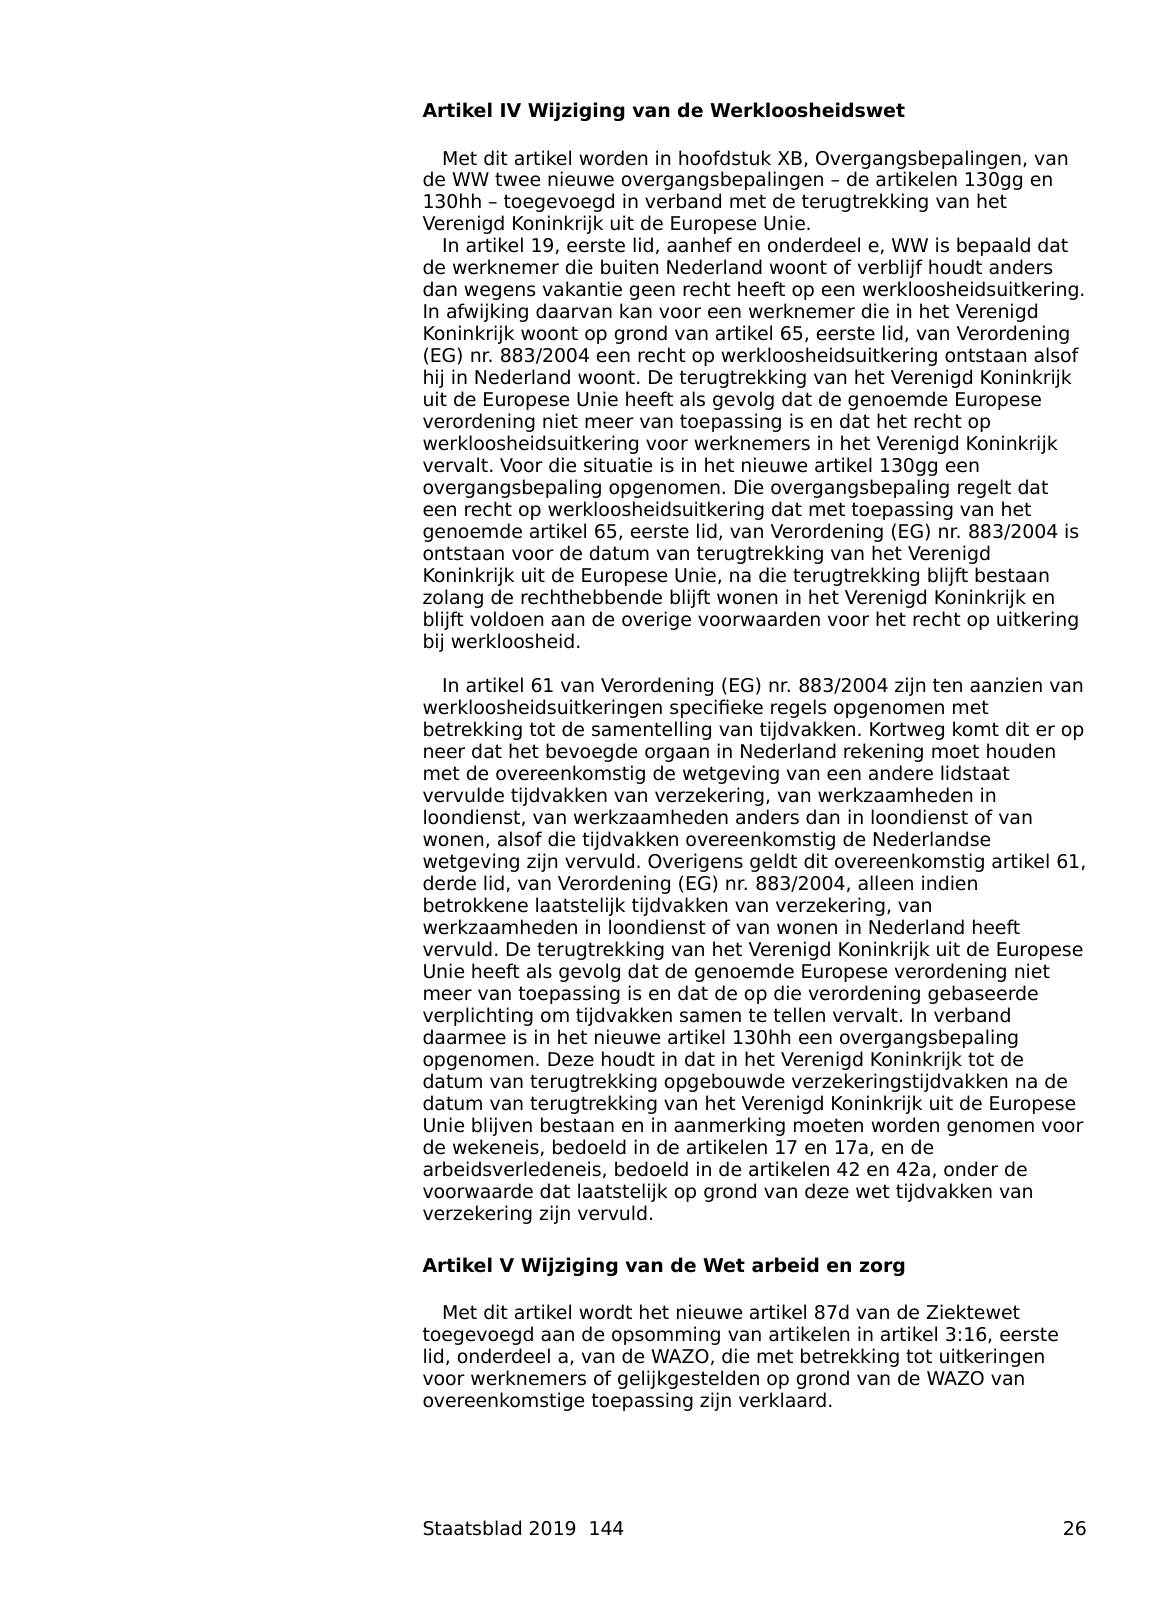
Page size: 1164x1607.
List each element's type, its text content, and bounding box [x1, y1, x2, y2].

text Met dit artikel worden in hoofdstuk XB, Overgangsbepalingen, van de WW twee nieuwe overgangsbepalingen – de artikelen 130gg en 130hh – toegevoegd in verband met de terugtrekking van het Verenigd Koninkrijk uit de Europese Unie. [422, 147, 1087, 235]
text In artikel 61 van Verordening (EG) nr. 883/2004 zijn ten aanzien van werkloosheidsuitkeringen specifieke regels opgenomen met betrekking tot de samentelling van tijdvakken. Kortweg komt dit er op neer dat het bevoegde orgaan in Nederland rekening moet houden met de overeenkomstig de wetgeving van een andere lidstaat vervulde tijdvakken van verzekering, van werkzaamheden in loondienst, van werkzaamheden anders dan in loondienst of van wonen, alsof die tijdvakken overeenkomstig de Nederlandse wetgeving zijn vervuld. Overigens geldt dit overeenkomstig artikel 61, derde lid, van Verordening (EG) nr. 883/2004, alleen indien betrokkene laatstelijk tijdvakken van verzekering, van werkzaamheden in loondienst of van wonen in Nederland heeft vervuld. De terugtrekking van het Verenigd Koninkrijk uit de Europese Unie heeft als gevolg dat de genoemde Europese verordening niet meer van toepassing is en dat de op die verordening gebaseerde verplichting om tijdvakken samen te tellen vervalt. In verband daarmee is in het nieuwe artikel 130hh een overgangsbepaling opgenomen. Deze houdt in dat in het Verenigd Koninkrijk tot de datum van terugtrekking opgebouwde verzekeringstijdvakken na de datum van terugtrekking van het Verenigd Koninkrijk uit de Europese Unie blijven bestaan en in aanmerking moeten worden genomen voor de wekeneis, bedoeld in de artikelen 17 en 17a, en de arbeidsverledeneis, bedoeld in de artikelen 42 en 42a, onder de voorwaarde dat laatstelijk op grond van deze wet tijdvakken van verzekering zijn vervuld. [422, 675, 1087, 1224]
text Met dit artikel wordt het nieuwe artikel 87d van de Ziektewet toegevoegd aan de opsomming van artikelen in artikel 3:16, eerste lid, onderdeel a, van de WAZO, die met betrekking tot uitkeringen voor werknemers of gelijkgestelden op grond van de WAZO van overeenkomstige toepassing zijn verklaard. [422, 1302, 1087, 1411]
subtitle Artikel V Wijziging van de Wet arbeid en zorg [422, 1254, 1087, 1277]
text In artikel 19, eerste lid, aanhef en onderdeel e, WW is bepaald dat de werknemer die buiten Nederland woont of verblijf houdt anders dan wegens vakantie geen recht heeft op een werkloosheidsuitkering. In afwijking daarvan kan voor een werknemer die in het Verenigd Koninkrijk woont op grond van artikel 65, eerste lid, van Verordening (EG) nr. 883/2004 een recht op werkloosheidsuitkering ontstaan alsof hij in Nederland woont. De terugtrekking van het Verenigd Koninkrijk uit de Europese Unie heeft als gevolg dat de genoemde Europese verordening niet meer van toepassing is en dat het recht op werkloosheidsuitkering voor werknemers in het Verenigd Koninkrijk vervalt. Voor die situatie is in het nieuwe artikel 130gg een overgangsbepaling opgenomen. Die overgangsbepaling regelt dat een recht op werkloosheidsuitkering dat met toepassing van het genoemde artikel 65, eerste lid, van Verordening (EG) nr. 883/2004 is ontstaan voor de datum van terugtrekking van het Verenigd Koninkrijk uit de Europese Unie, na die terugtrekking blijft bestaan zolang de rechthebbende blijft wonen in het Verenigd Koninkrijk en blijft voldoen aan de overige voorwaarden voor het recht op uitkering bij werkloosheid. [422, 235, 1087, 653]
subtitle Artikel IV Wijziging van de Werkloosheidswet [422, 100, 1087, 122]
